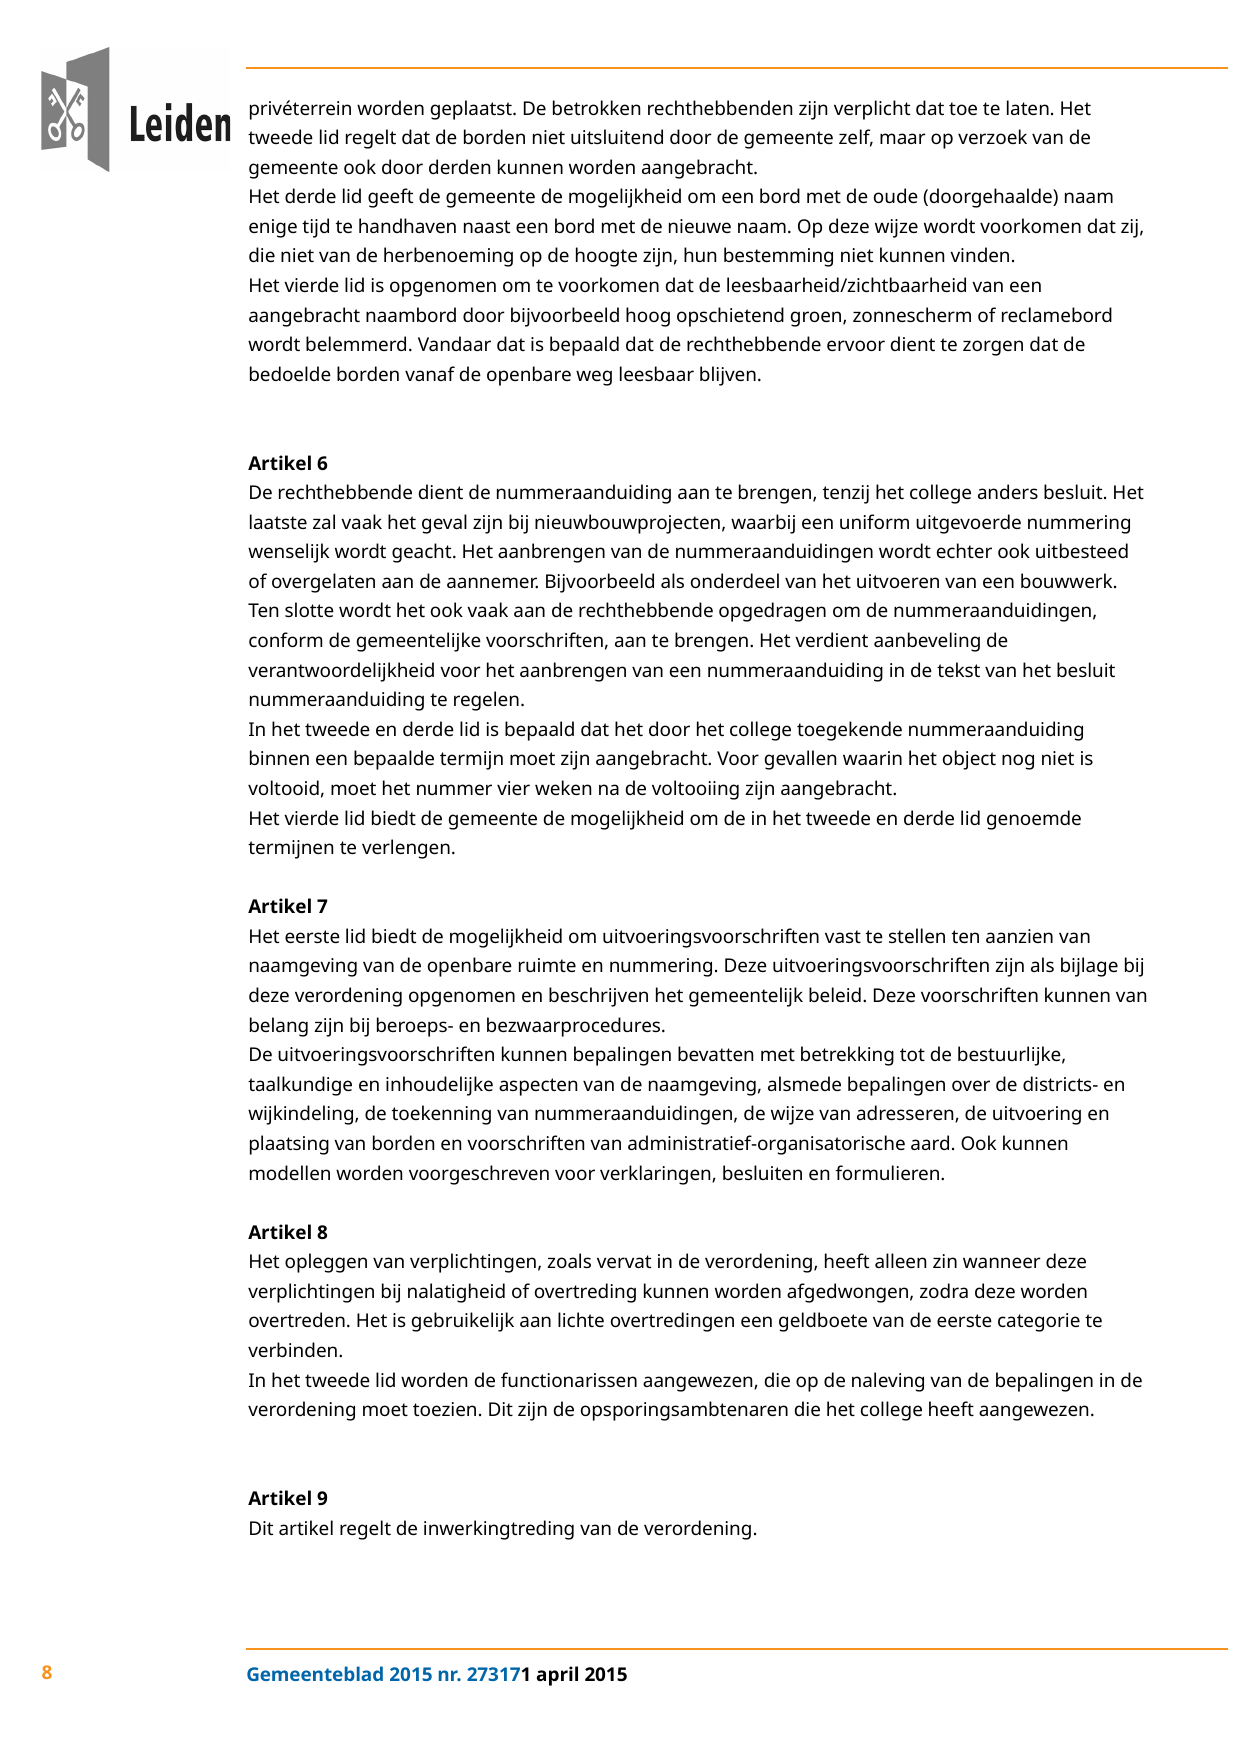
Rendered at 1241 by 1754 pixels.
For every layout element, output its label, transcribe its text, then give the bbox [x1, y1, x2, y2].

text Artikel 6 [248, 450, 1152, 476]
text Het derde lid geeft de gemeente de mogelijkheid om een bord met de oude (doorgehaalde) naam enige tijd te handhaven naast een bord met de nieuwe naam. Op deze wijze wordt voorkomen dat zij, die niet van de herbenoeming op de hoogte zijn, hun bestemming niet kunnen vinden. [248, 183, 1152, 268]
text In het tweede lid worden de functionarissen aangewezen, die op de naleving van de bepalingen in de verordening moet toezien. Dit zijn de opsporingsambtenaren die het college heeft aangewezen. [248, 1367, 1152, 1422]
text Artikel 8 [248, 1219, 1152, 1245]
text De uitvoeringsvoorschriften kunnen bepalingen bevatten met betrekking tot de bestuurlijke, taalkundige en inhoudelijke aspecten van de naamgeving, alsmede bepalingen over de districts- en wijkindeling, de toekenning van nummeraanduidingen, de wijze van adresseren, de uitvoering en plaatsing van borden en voorschriften van administratief-organisatorische aard. Ook kunnen modellen worden voorgeschreven voor verklaringen, besluiten en formulieren. [248, 1041, 1152, 1186]
text Het opleggen van verplichtingen, zoals vervat in de verordening, heeft alleen zin wanneer deze verplichtingen bij nalatigheid of overtreding kunnen worden afgedwongen, zodra deze worden overtreden. Het is gebruikelijk aan lichte overtredingen een geldboete van de eerste categorie te verbinden. [248, 1248, 1152, 1363]
picture [41, 47, 231, 172]
text In het tweede en derde lid is bepaald dat het door het college toegekende nummeraanduiding binnen een bepaalde termijn moet zijn aangebracht. Voor gevallen waarin het object nog niet is voltooid, moet het nummer vier weken na de voltooiing zijn aangebracht. [248, 716, 1152, 801]
text De rechthebbende dient de nummeraanduiding aan te brengen, tenzij het college anders besluit. Het laatste zal vaak het geval zijn bij nieuwbouwprojecten, waarbij een uniform uitgevoerde nummering wenselijk wordt geacht. Het aanbrengen van de nummeraanduidingen wordt echter ook uitbesteed of overgelaten aan de aannemer. Bijvoorbeeld als onderdeel van het uitvoeren van een bouwwerk. Ten slotte wordt het ook vaak aan de rechthebbende opgedragen om de nummeraanduidingen, conform de gemeentelijke voorschriften, aan te brengen. Het verdient aanbeveling de verantwoordelijkheid voor het aanbrengen van een nummeraanduiding in de tekst van het besluit nummeraanduiding te regelen. [248, 479, 1152, 712]
text Artikel 7 [248, 893, 1152, 919]
text privéterrein worden geplaatst. De betrokken rechthebbenden zijn verplicht dat toe te laten. Het tweede lid regelt dat de borden niet uitsluitend door de gemeente zelf, maar op verzoek van de gemeente ook door derden kunnen worden aangebracht. [248, 95, 1152, 180]
text Het eerste lid biedt de mogelijkheid om uitvoeringsvoorschriften vast te stellen ten aanzien van naamgeving van de openbare ruimte en nummering. Deze uitvoeringsvoorschriften zijn als bijlage bij deze verordening opgenomen en beschrijven het gemeentelijk beleid. Deze voorschriften kunnen van belang zijn bij beroeps- en bezwaarprocedures. [248, 923, 1152, 1038]
text Artikel 9 [248, 1485, 1152, 1511]
text Het vierde lid is opgenomen om te voorkomen dat de leesbaarheid/zichtbaarheid van een aangebracht naambord door bijvoorbeeld hoog opschietend groen, zonnescherm of reclamebord wordt belemmerd. Vandaar dat is bepaald dat de rechthebbende ervoor dient te zorgen dat de bedoelde borden vanaf de openbare weg leesbaar blijven. [248, 272, 1152, 387]
text Het vierde lid biedt de gemeente de mogelijkheid om de in het tweede en derde lid genoemde termijnen te verlengen. [248, 805, 1152, 860]
text Dit artikel regelt de inwerkingtreding van de verordening. [248, 1515, 1152, 1541]
